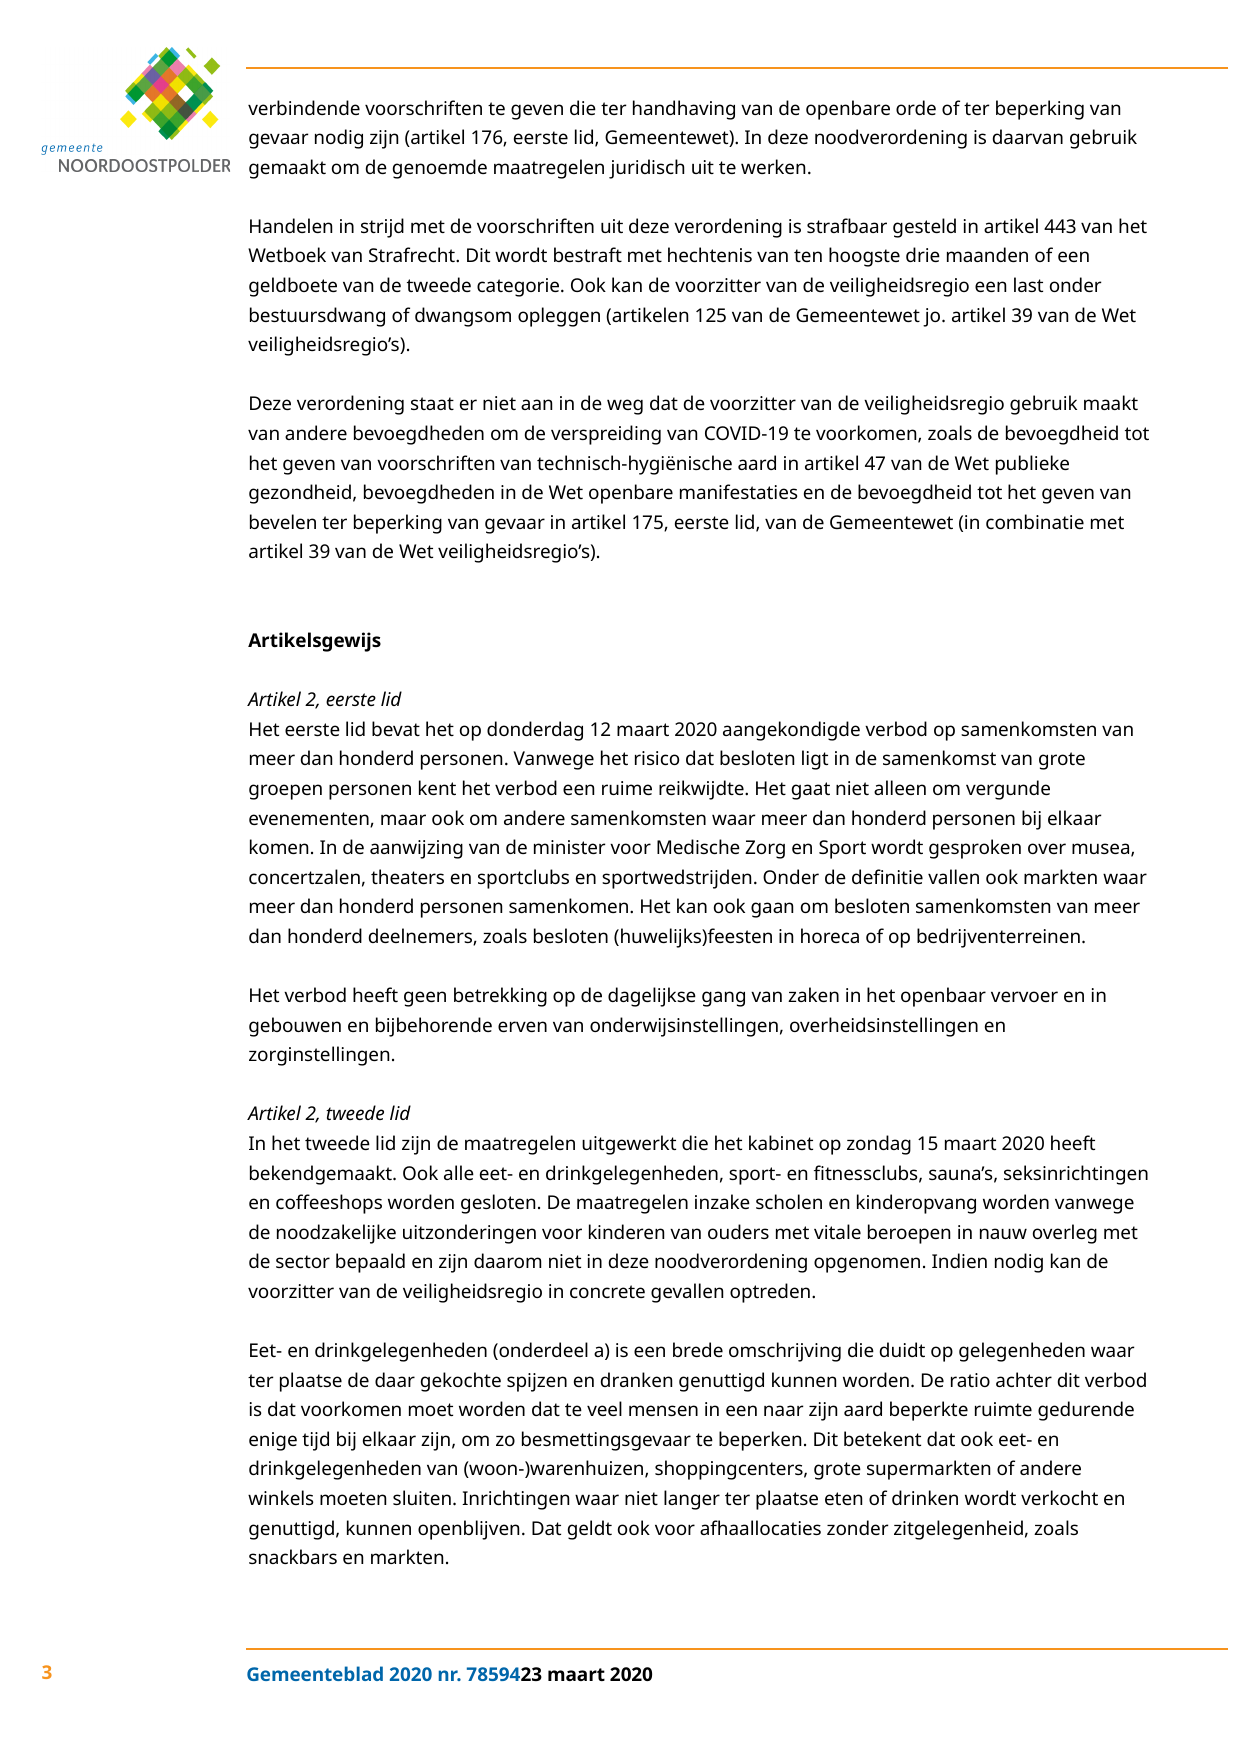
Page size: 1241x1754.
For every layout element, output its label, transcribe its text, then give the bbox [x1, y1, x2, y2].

picture [41, 47, 231, 172]
text Artikel 2, eerste lid [248, 686, 1152, 712]
text Handelen in strijd met de voorschriften uit deze verordening is strafbaar gesteld in artikel 443 van het Wetboek van Strafrecht. Dit wordt bestraft met hechtenis van ten hoogste drie maanden of een geldboete van de tweede categorie. Ook kan de voorzitter van de veiligheidsregio een last onder bestuursdwang of dwangsom opleggen (artikelen 125 van de Gemeentewet jo. artikel 39 van de Wet veiligheidsregio’s). [248, 213, 1152, 357]
text Artikel 2, tweede lid [248, 1101, 1152, 1126]
text verbindende voorschriften te geven die ter handhaving van de openbare orde of ter beperking van gevaar nodig zijn (artikel 176, eerste lid, Gemeentewet). In deze noodverordening is daarvan gebruik gemaakt om de genoemde maatregelen juridisch uit te werken. [248, 95, 1152, 180]
text Het eerste lid bevat het op donderdag 12 maart 2020 aangekondigde verbod op samenkomsten van meer dan honderd personen. Vanwege het risico dat besloten ligt in de samenkomst van grote groepen personen kent het verbod een ruime reikwijdte. Het gaat niet alleen om vergunde evenementen, maar ook om andere samenkomsten waar meer dan honderd personen bij elkaar komen. In de aanwijzing van de minister voor Medische Zorg en Sport wordt gesproken over musea, concertzalen, theaters en sportclubs en sportwedstrijden. Onder de definitie vallen ook markten waar meer dan honderd personen samenkomen. Het kan ook gaan om besloten samenkomsten van meer dan honderd deelnemers, zoals besloten (huwelijks)feesten in horeca of op bedrijventerreinen. [248, 716, 1152, 949]
text Artikelsgewijs [248, 627, 1152, 653]
text Eet- en drinkgelegenheden (onderdeel a) is een brede omschrijving die duidt op gelegenheden waar ter plaatse de daar gekochte spijzen en dranken genuttigd kunnen worden. De ratio achter dit verbod is dat voorkomen moet worden dat te veel mensen in een naar zijn aard beperkte ruimte gedurende enige tijd bij elkaar zijn, om zo besmettingsgevaar te beperken. Dit betekent dat ook eet- en drinkgelegenheden van (woon-)warenhuizen, shoppingcenters, grote supermarkten of andere winkels moeten sluiten. Inrichtingen waar niet langer ter plaatse eten of drinken wordt verkocht en genuttigd, kunnen openblijven. Dat geldt ook voor afhaallocaties zonder zitgelegenheid, zoals snackbars en markten. [248, 1337, 1152, 1570]
text Het verbod heeft geen betrekking op de dagelijkse gang van zaken in het openbaar vervoer en in gebouwen en bijbehorende erven van onderwijsinstellingen, overheidsinstellingen en zorginstellingen. [248, 982, 1152, 1067]
text Deze verordening staat er niet aan in de weg dat de voorzitter van de veiligheidsregio gebruik maakt van andere bevoegdheden om de verspreiding van COVID-19 te voorkomen, zoals de bevoegdheid tot het geven van voorschriften van technisch-hygiënische aard in artikel 47 van de Wet publieke gezondheid, bevoegdheden in de Wet openbare manifestaties en de bevoegdheid tot het geven van bevelen ter beperking van gevaar in artikel 175, eerste lid, van de Gemeentewet (in combinatie met artikel 39 van de Wet veiligheidsregio’s). [248, 391, 1152, 564]
text In het tweede lid zijn de maatregelen uitgewerkt die het kabinet op zondag 15 maart 2020 heeft bekendgemaakt. Ook alle eet- en drinkgelegenheden, sport- en fitnessclubs, sauna’s, seksinrichtingen en coffeeshops worden gesloten. De maatregelen inzake scholen en kinderopvang worden vanwege de noodzakelijke uitzonderingen voor kinderen van ouders met vitale beroepen in nauw overleg met de sector bepaald en zijn daarom niet in deze noodverordening opgenomen. Indien nodig kan de voorzitter van de veiligheidsregio in concrete gevallen optreden. [248, 1130, 1152, 1304]
